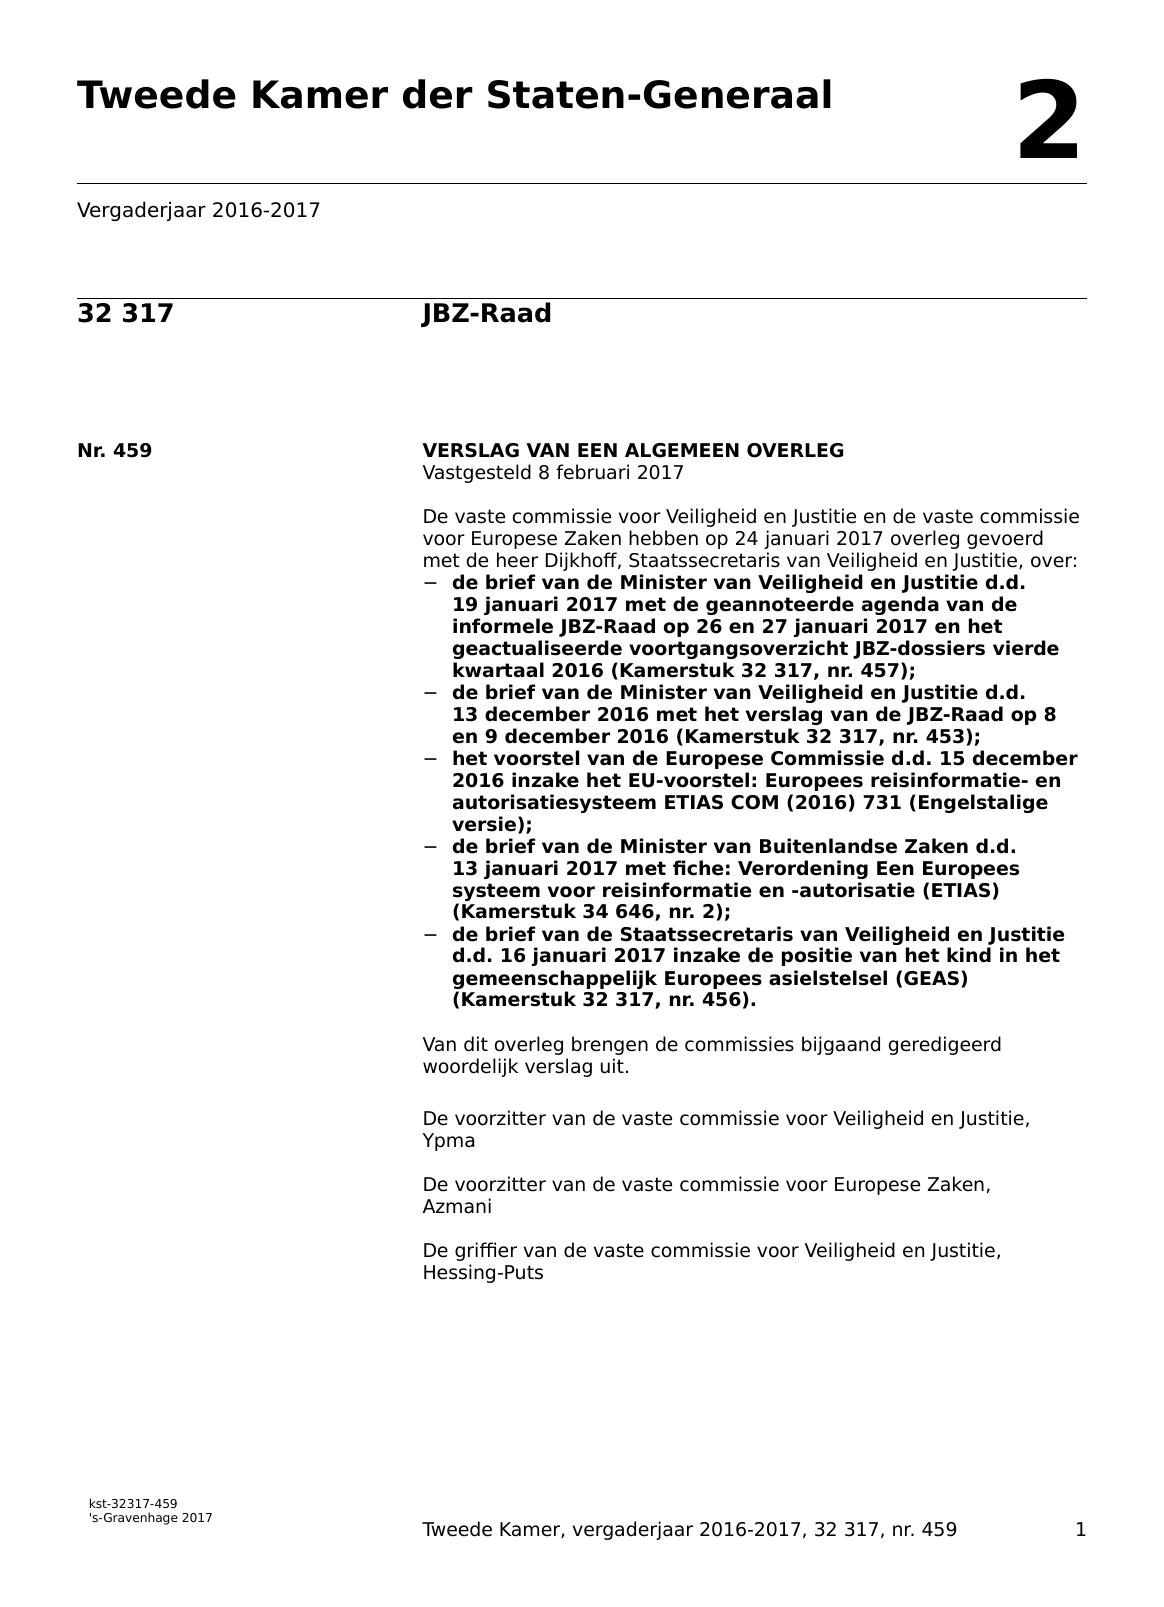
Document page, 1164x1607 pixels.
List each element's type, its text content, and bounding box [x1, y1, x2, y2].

text kst-32317-459 [88, 1497, 323, 1511]
text Van dit overleg brengen de commissies bijgaand geredigeerd woordelijk verslag uit. [422, 1033, 1087, 1077]
text 's-Gravenhage 2017 [88, 1511, 323, 1525]
text − het voorstel van de Europese Commissie d.d. 15 december 2016 inzake het EU-voorstel: Europees reisinformatie- en autorisatiesysteem ETIAS COM (2016) 731 (Engelstalige versie); [422, 748, 1087, 836]
text De voorzitter van de vaste commissie voor Europese Zaken, Azmani [422, 1174, 1087, 1218]
text − de brief van de Minister van Buitenlandse Zaken d.d. 13 januari 2017 met fiche: Verordening Een Europees systeem voor reisinformatie en -autorisatie (ETIAS) (Kamerstuk 34 646, nr. 2); [422, 836, 1087, 923]
table_header Tweede Kamer der Staten-Generaal [77, 59, 886, 183]
text De griffier van de vaste commissie voor Veiligheid en Justitie, Hessing-Puts [422, 1240, 1087, 1284]
subtitle Nr. 459 VERSLAG VAN EEN ALGEMEEN OVERLEG [77, 440, 1087, 462]
text De vaste commissie voor Veiligheid en Justitie en de vaste commissie voor Europese Zaken hebben op 24 januari 2017 overleg gevoerd met de heer Dijkhoff, Staatssecretaris van Veiligheid en Justitie, over: [422, 506, 1087, 572]
text De voorzitter van de vaste commissie voor Veiligheid en Justitie, Ypma [422, 1107, 1087, 1151]
text − de brief van de Minister van Veiligheid en Justitie d.d. 13 december 2016 met het verslag van de JBZ-Raad op 8 en 9 december 2016 (Kamerstuk 32 317, nr. 453); [422, 682, 1087, 748]
text Vastgesteld 8 februari 2017 [422, 462, 1087, 484]
table_header 2 [886, 59, 1087, 183]
text − de brief van de Staatssecretaris van Veiligheid en Justitie d.d. 16 januari 2017 inzake de positie van het kind in het gemeenschappelijk Europees asielstelsel (GEAS) (Kamerstuk 32 317, nr. 456). [422, 923, 1087, 1011]
subtitle 32 317 JBZ-Raad [77, 299, 1087, 329]
text − de brief van de Minister van Veiligheid en Justitie d.d. 19 januari 2017 met de geannoteerde agenda van de informele JBZ-Raad op 26 en 27 januari 2017 en het geactualiseerde voortgangsoverzicht JBZ-dossiers vierde kwartaal 2016 (Kamerstuk 32 317, nr. 457); [422, 572, 1087, 682]
table_cell Vergaderjaar 2016-2017 [77, 184, 1087, 298]
